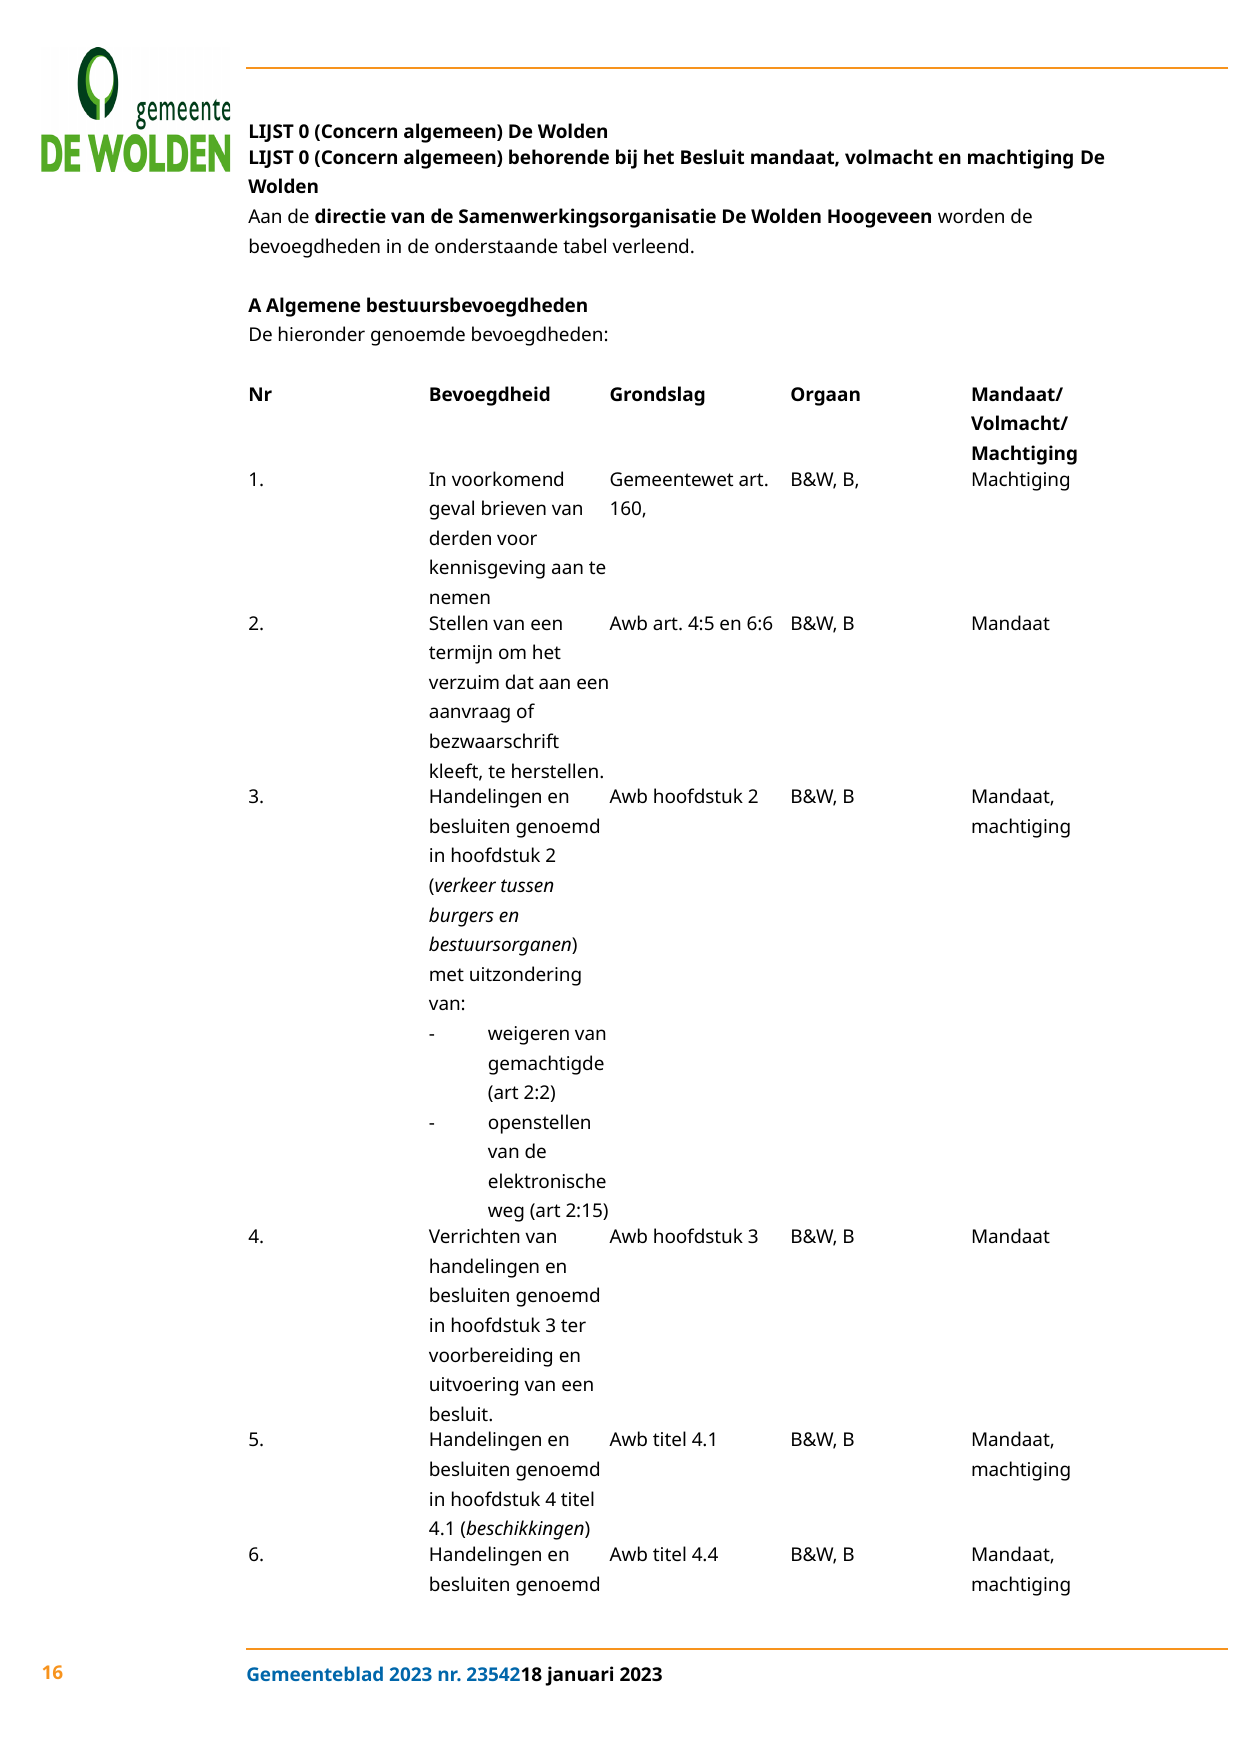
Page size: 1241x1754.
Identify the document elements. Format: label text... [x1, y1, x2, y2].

table_cell Verrichten van handelingen en besluiten genoemd in hoofdstuk 3 ter voorbereiding en uitvoering van een besluit. [429, 1224, 609, 1427]
table_cell In voorkomend geval brieven van derden voor kennisgeving aan te nemen [429, 466, 609, 610]
table_header Bevoegdheid [429, 381, 609, 466]
table_cell Mandaat, machtiging [971, 1541, 1152, 1596]
table_cell [248, 1427, 429, 1541]
table_cell [248, 784, 429, 1223]
table_cell Awb titel 4.4 [609, 1541, 790, 1596]
text Aan de directie van de Samenwerkingsorganisatie De Wolden Hoogeveen worden de bevoegdheden in de onderstaande tabel verleend. [248, 203, 1152, 259]
table_cell B&W, B [790, 610, 971, 783]
table_header Orgaan [790, 381, 971, 466]
table_cell Gemeentewet art. 160, [609, 466, 790, 610]
table_cell Handelingen en besluiten genoemd in hoofdstuk 2 (verkeer tussen burgers en bestuursorganen) met uitzondering van: weigeren van gemachtigde (art 2:2) openstellen van de elektronische weg (art 2:15) [429, 784, 609, 1223]
table_cell B&W, B, [790, 466, 971, 610]
table_cell Machtiging [971, 466, 1152, 610]
table_cell B&W, B [790, 1427, 971, 1541]
table_cell [248, 1541, 429, 1596]
table_cell Awb titel 4.1 [609, 1427, 790, 1541]
table_cell B&W, B [790, 1224, 971, 1427]
table_cell B&W, B [790, 784, 971, 1223]
text De hieronder genoemde bevoegdheden: [248, 322, 1152, 347]
table_cell Handelingen en besluiten genoemd in hoofdstuk 4 titel 4.1 (beschikkingen) [429, 1427, 609, 1541]
text LIJST 0 (Concern algemeen) De Wolden [248, 116, 1152, 144]
table_cell B&W, B [790, 1541, 971, 1596]
table_cell Mandaat, machtiging [971, 784, 1152, 1223]
table_header Mandaat/ Volmacht/ Machtiging [971, 381, 1152, 466]
table_cell [248, 466, 429, 610]
table_cell Awb hoofdstuk 3 [609, 1224, 790, 1427]
table_cell Stellen van een termijn om het verzuim dat aan een aanvraag of bezwaarschrift kleeft, te herstellen. [429, 610, 609, 783]
table_cell Handelingen en besluiten genoemd [429, 1541, 609, 1596]
table_cell [248, 1224, 429, 1427]
table_cell Awb hoofdstuk 2 [609, 784, 790, 1223]
text LIJST 0 (Concern algemeen) behorende bij het Besluit mandaat, volmacht en machtiging De Wolden [248, 144, 1152, 199]
text A Algemene bestuursbevoegdheden [248, 292, 1152, 318]
table_cell Mandaat [971, 1224, 1152, 1427]
table_cell [248, 610, 429, 783]
table_cell Awb art. 4:5 en 6:6 [609, 610, 790, 783]
picture [41, 47, 231, 172]
table_cell Mandaat [971, 610, 1152, 783]
table_header Grondslag [609, 381, 790, 466]
table_cell Mandaat, machtiging [971, 1427, 1152, 1541]
table_header Nr [248, 381, 429, 466]
